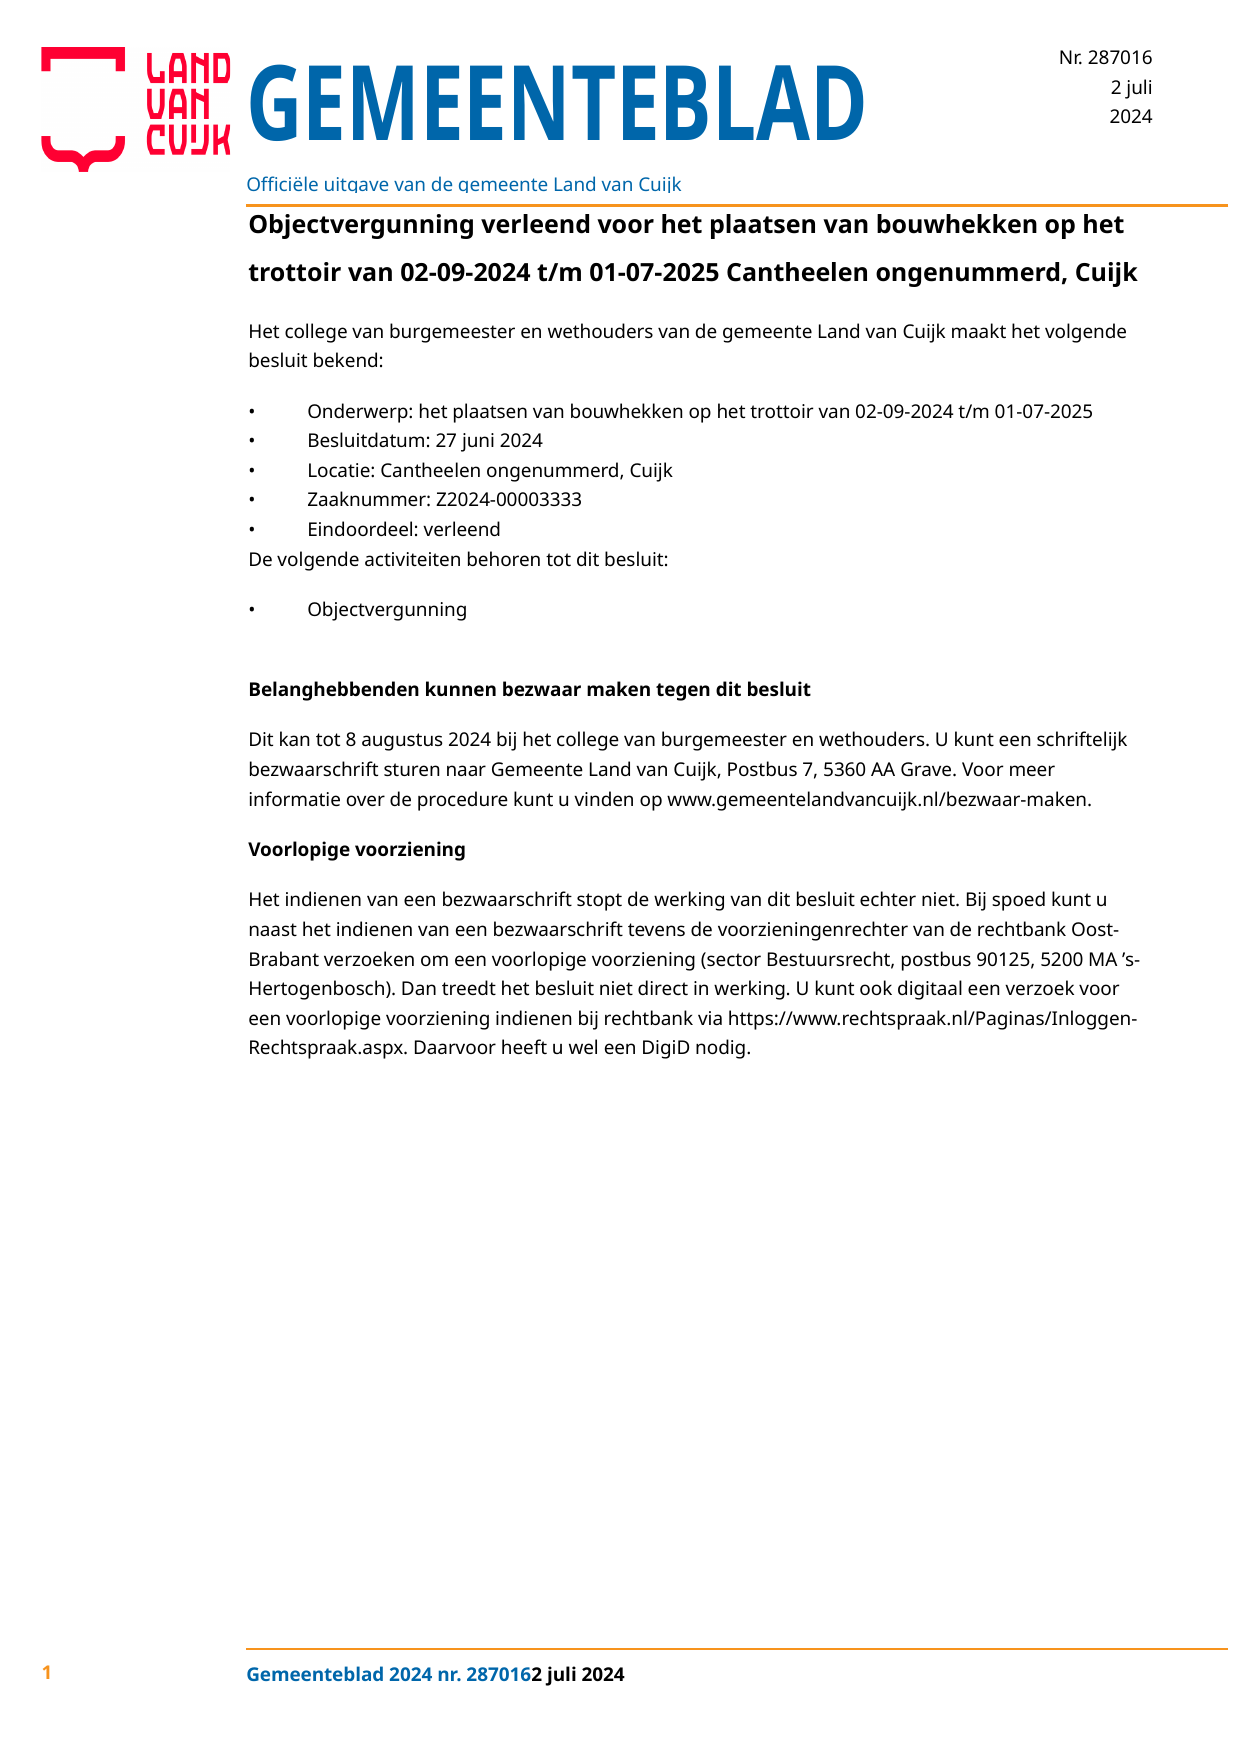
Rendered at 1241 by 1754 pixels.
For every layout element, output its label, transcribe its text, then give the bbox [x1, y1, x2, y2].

list Locatie: Cantheelen ongenummerd, Cuijk [248, 457, 1152, 483]
text Voorlopige voorziening [248, 836, 1152, 862]
list Eindoordeel: verleend [248, 516, 1152, 542]
list Onderwerp: het plaatsen van bouwhekken op het trottoir van 02-09-2024 t/m 01-07-2025 [248, 398, 1152, 424]
list Besluitdatum: 27 juni 2024 [248, 427, 1152, 453]
picture [41, 47, 231, 172]
text Belanghebbenden kunnen bezwaar maken tegen dit besluit [248, 676, 1152, 702]
text Het college van burgemeester en wethouders van de gemeente Land van Cuijk maakt het volgende besluit bekend: [248, 318, 1152, 373]
text De volgende activiteiten behoren tot dit besluit: [248, 546, 1152, 572]
list Zaaknummer: Z2024-00003333 [248, 487, 1152, 512]
list Objectvergunning [248, 596, 1152, 622]
text Dit kan tot 8 augustus 2024 bij het college van burgemeester en wethouders. U kunt een schriftelijk bezwaarschrift sturen naar Gemeente Land van Cuijk, Postbus 7, 5360 AA Grave. Voor meer informatie over de procedure kunt u vinden op www.gemeentelandvancuijk.nl/bezwaar-maken. [248, 727, 1152, 812]
text Het indienen van een bezwaarschrift stopt de werking van dit besluit echter niet. Bij spoed kunt u naast het indienen van een bezwaarschrift tevens de voorzieningenrechter van de rechtbank Oost-Brabant verzoeken om een voorlopige voorziening (sector Bestuursrecht, postbus 90125, 5200 MA ’s-Hertogenbosch). Dan treedt het besluit niet direct in werking. U kunt ook digitaal een verzoek voor een voorlopige voorziening indienen bij rechtbank via https://www.rechtspraak.nl/Paginas/Inloggen-Rechtspraak.aspx. Daarvoor heeft u wel een DigiD nodig. [248, 887, 1152, 1060]
text Objectvergunning verleend voor het plaatsen van bouwhekken op het trottoir van 02-09-2024 t/m 01-07-2025 Cantheelen ongenummerd, Cuijk [248, 207, 1152, 288]
